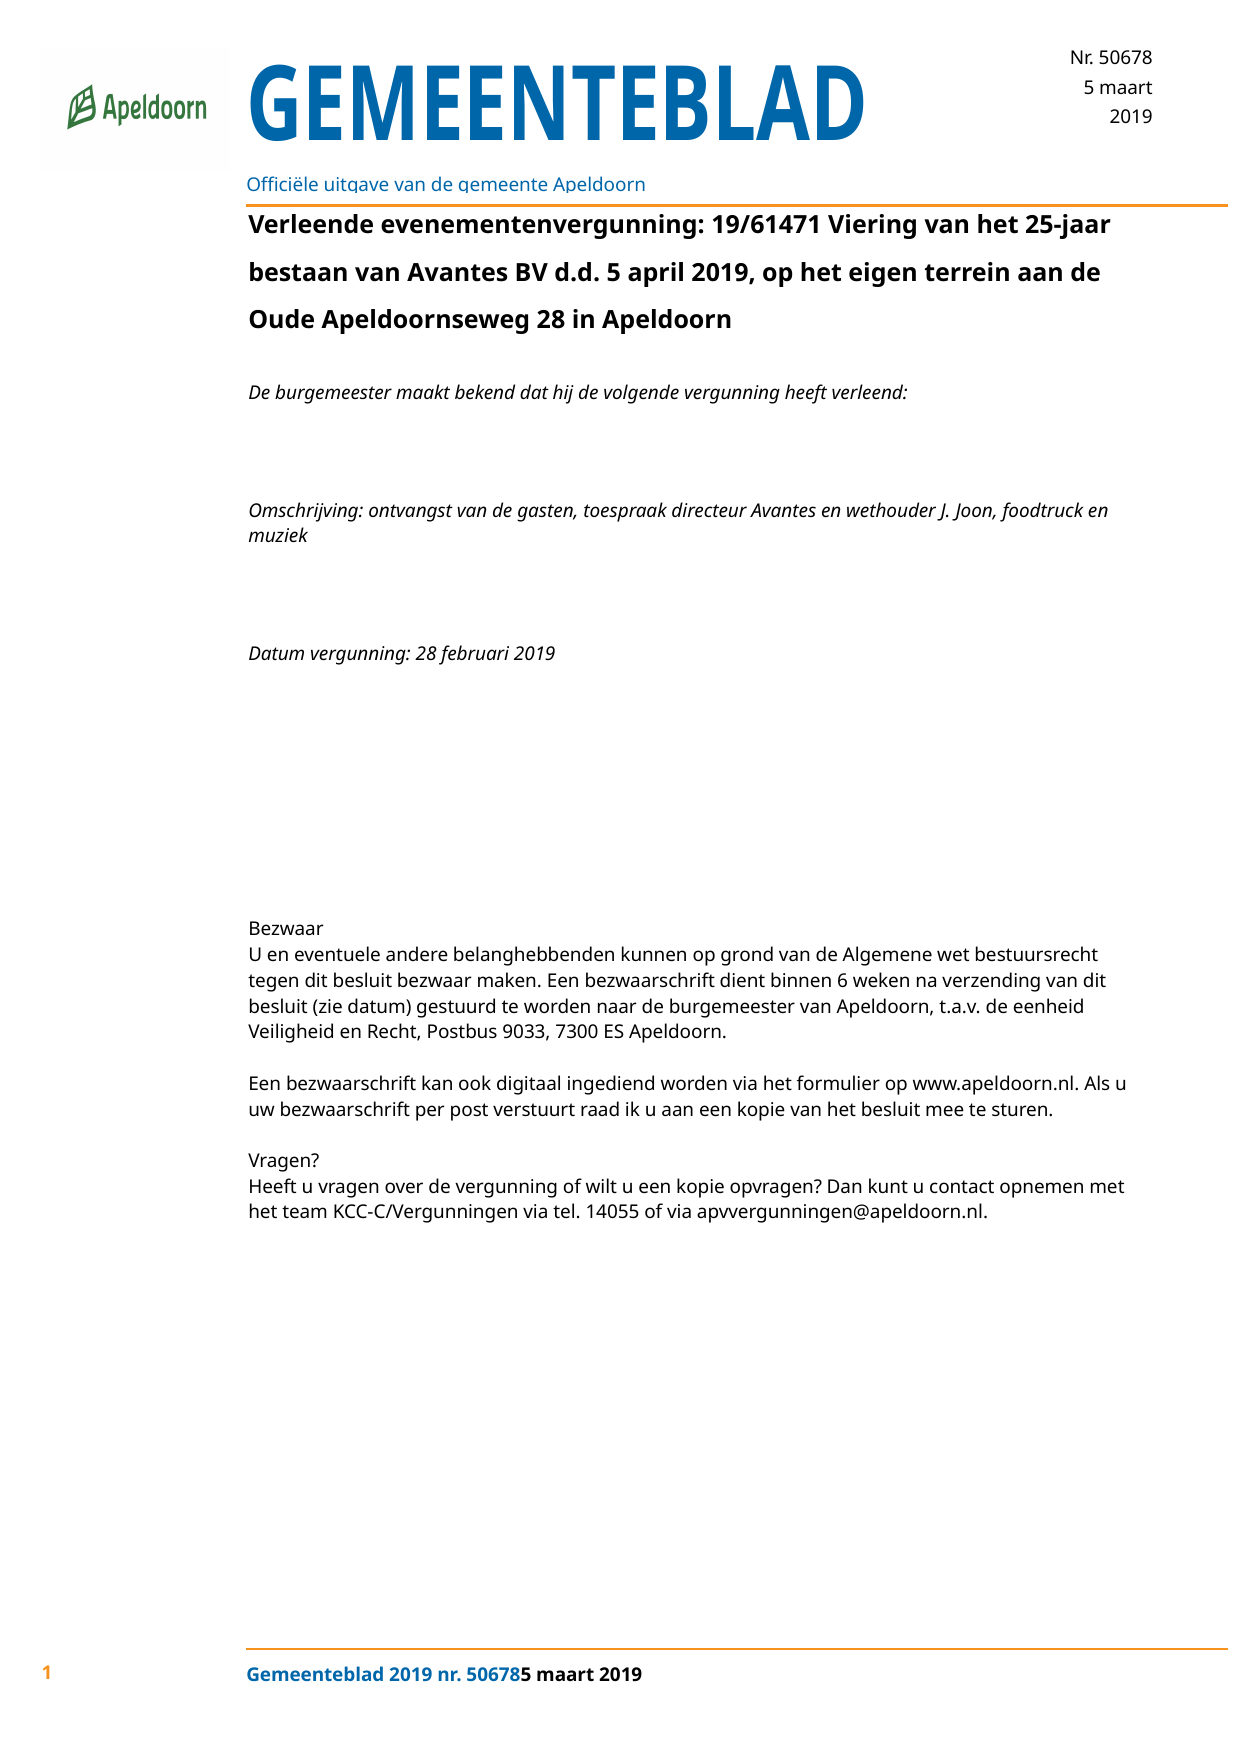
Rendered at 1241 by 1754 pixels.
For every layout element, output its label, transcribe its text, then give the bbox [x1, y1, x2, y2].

picture [41, 47, 231, 172]
text Heeft u vragen over de vergunning of wilt u een kopie opvragen? Dan kunt u contact opnemen met het team KCC-C/Vergunningen via tel. 14055 of via apvvergunningen@apeldoorn.nl. [248, 1173, 1152, 1224]
text Omschrijving: ontvangst van de gasten, toespraak directeur Avantes en wethouder J. Joon, foodtruck en muziek [248, 497, 1152, 548]
text Datum vergunning: 28 februari 2019 [248, 640, 1152, 666]
text De burgemeester maakt bekend dat hij de volgende vergunning heeft verleend: [248, 379, 1152, 405]
text Bezwaar [248, 916, 1152, 941]
text Verleende evenementenvergunning: 19/61471 Viering van het 25-jaar bestaan van Avantes BV d.d. 5 april 2019, op het eigen terrein aan de Oude Apeldoornseweg 28 in Apeldoorn [248, 207, 1152, 336]
text U en eventuele andere belanghebbenden kunnen op grond van de Algemene wet bestuursrecht tegen dit besluit bezwaar maken. Een bezwaarschrift dient binnen 6 weken na verzending van dit besluit (zie datum) gestuurd te worden naar de burgemeester van Apeldoorn, t.a.v. de eenheid Veiligheid en Recht, Postbus 9033, 7300 ES Apeldoorn. [248, 941, 1152, 1044]
text Vragen? [248, 1147, 1152, 1173]
text Een bezwaarschrift kan ook digitaal ingediend worden via het formulier op www.apeldoorn.nl. Als u uw bezwaarschrift per post verstuurt raad ik u aan een kopie van het besluit mee te sturen. [248, 1070, 1152, 1121]
